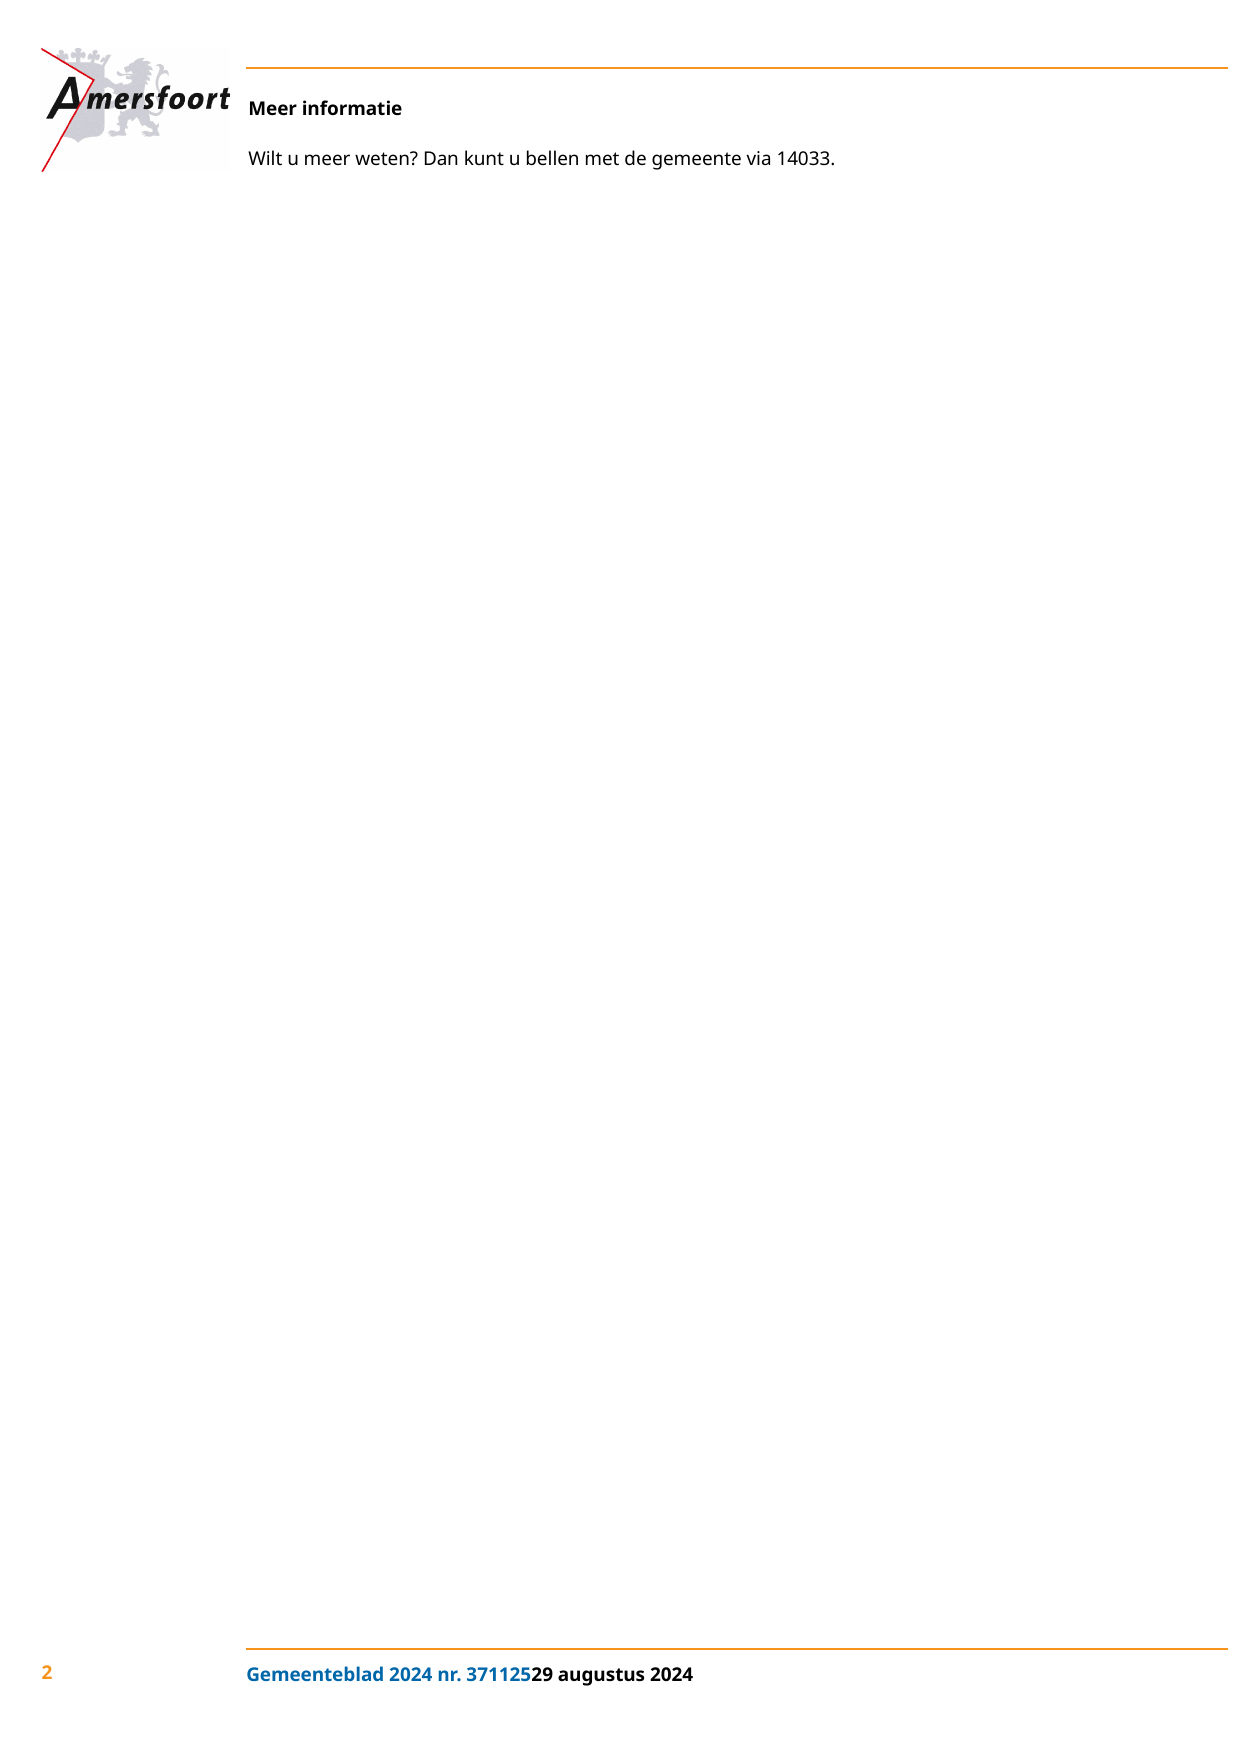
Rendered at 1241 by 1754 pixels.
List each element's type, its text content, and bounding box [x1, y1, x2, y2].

picture [41, 47, 231, 172]
text Meer informatie [248, 95, 1152, 121]
text Wilt u meer weten? Dan kunt u bellen met de gemeente via 14033. [248, 145, 1152, 171]
